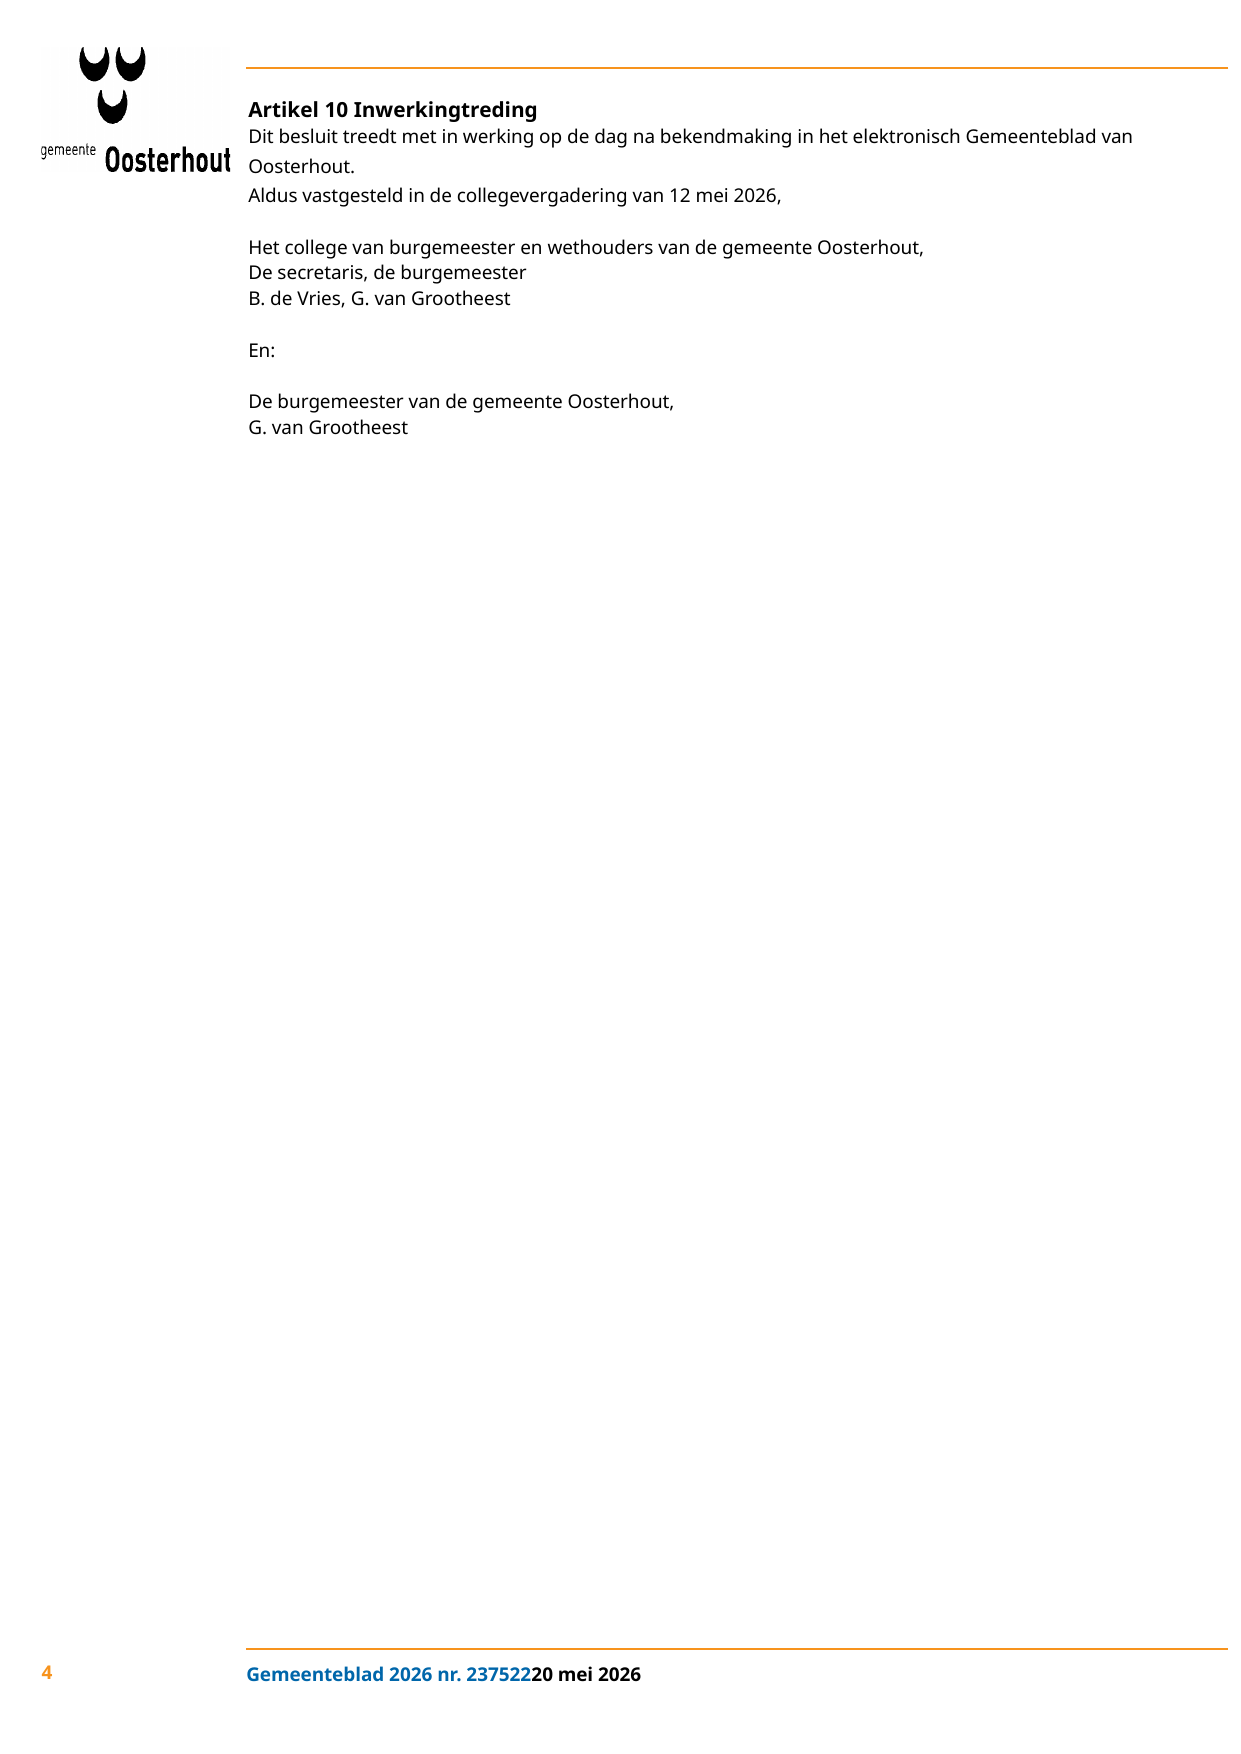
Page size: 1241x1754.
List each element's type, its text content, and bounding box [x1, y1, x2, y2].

picture [41, 47, 231, 172]
text De secretaris, de burgemeester [248, 259, 1152, 285]
text Dit besluit treedt met in werking op de dag na bekendmaking in het elektronisch Gemeenteblad van Oosterhout. [248, 123, 1152, 178]
text Het college van burgemeester en wethouders van de gemeente Oosterhout, [248, 234, 1152, 259]
text De burgemeester van de gemeente Oosterhout, [248, 388, 1152, 414]
text En: [248, 337, 1152, 362]
text Aldus vastgesteld in de collegevergadering van 12 mei 2026, [248, 182, 1152, 208]
text G. van Grootheest [248, 414, 1152, 440]
text Artikel 10 Inwerkingtreding [248, 95, 1152, 123]
text B. de Vries, G. van Grootheest [248, 285, 1152, 311]
